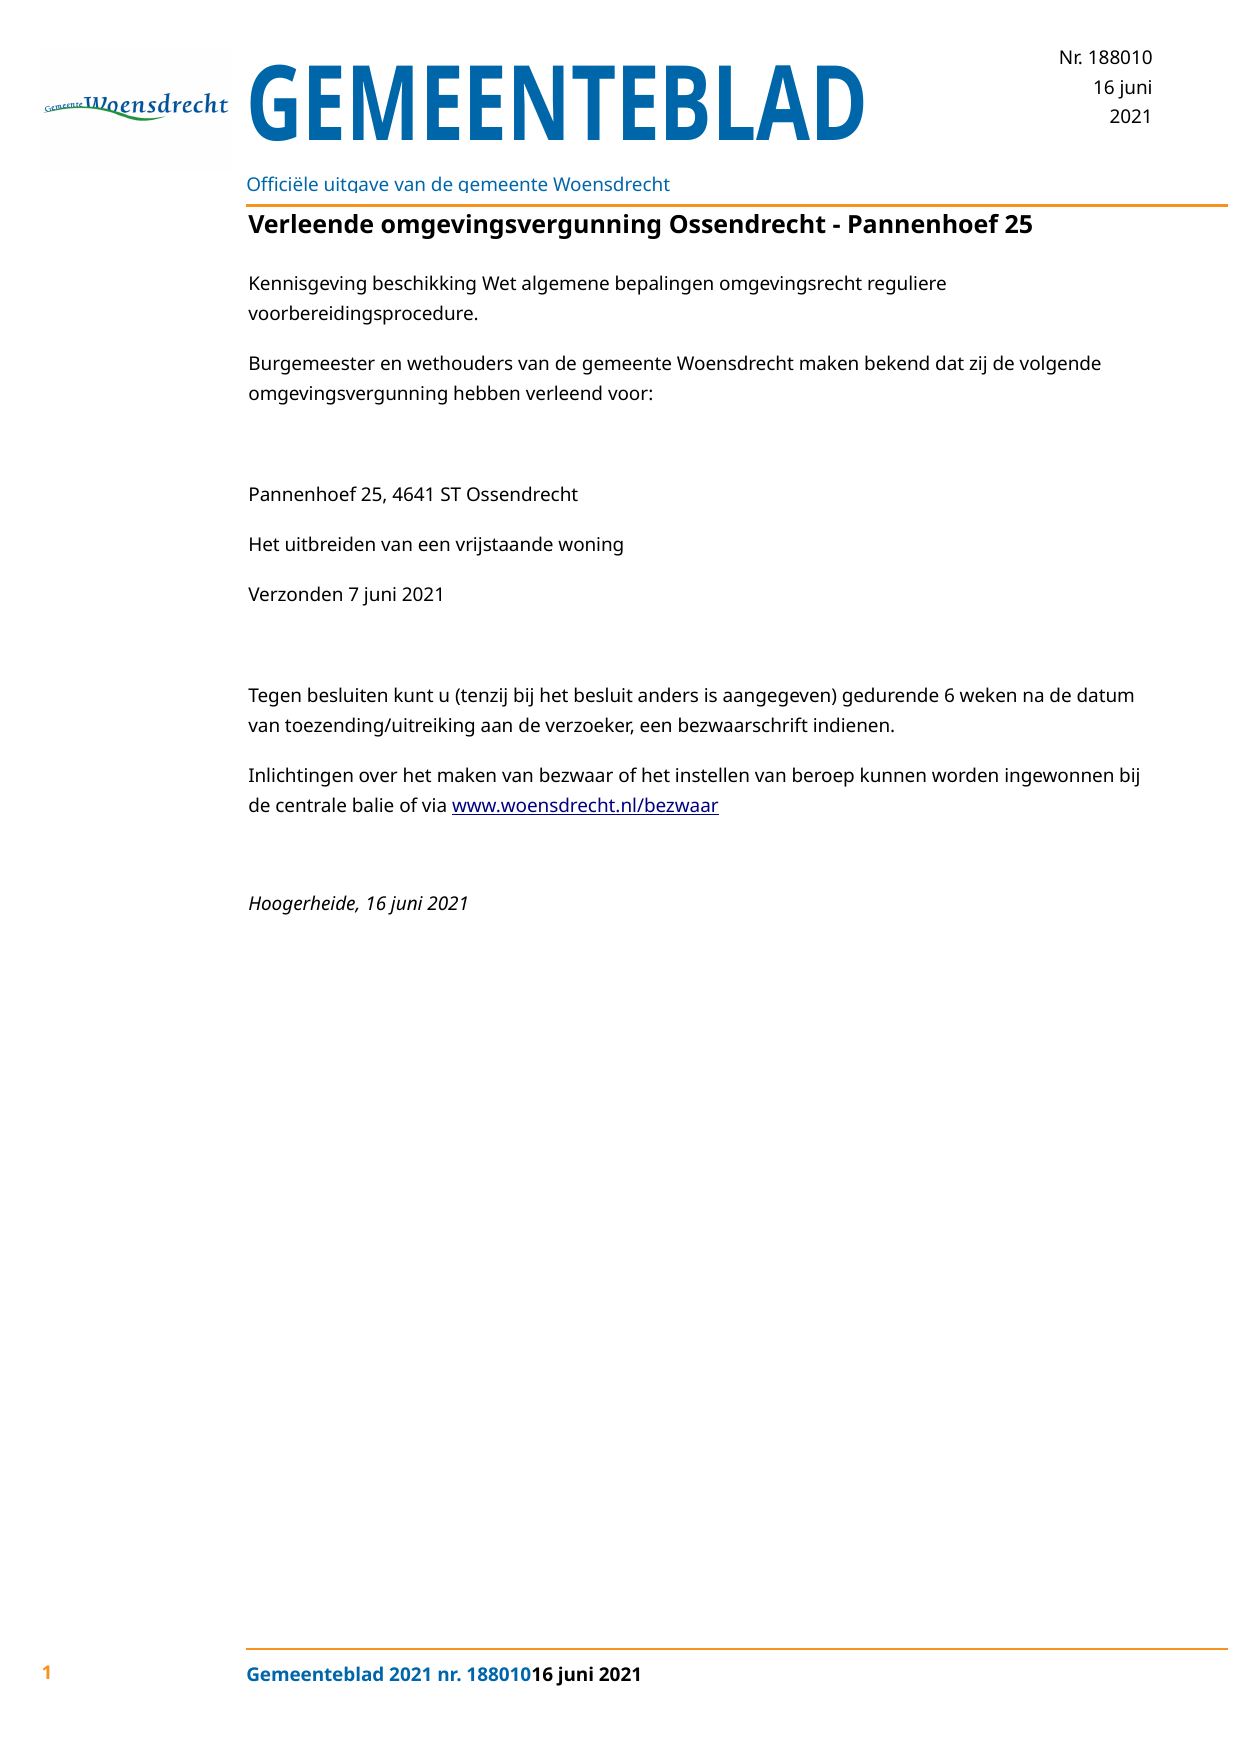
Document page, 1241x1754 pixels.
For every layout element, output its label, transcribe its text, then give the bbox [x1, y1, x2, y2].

text Kennisgeving beschikking Wet algemene bepalingen omgevingsrecht reguliere voorbereidingsprocedure. [248, 270, 1152, 326]
text Hoogerheide, 16 juni 2021 [248, 890, 1152, 916]
text Verleende omgevingsvergunning Ossendrecht - Pannenhoef 25 [248, 207, 1152, 241]
text Verzonden 7 juni 2021 [248, 582, 1152, 607]
text Tegen besluiten kunt u (tenzij bij het besluit anders is aangegeven) gedurende 6 weken na de datum van toezending/uitreiking aan de verzoeker, een bezwaarschrift indienen. [248, 682, 1152, 738]
text Inlichtingen over het maken van bezwaar of het instellen van beroep kunnen worden ingewonnen bij de centrale balie of via www.woensdrecht.nl/bezwaar [248, 762, 1152, 818]
picture [41, 47, 231, 172]
text Het uitbreiden van een vrijstaande woning [248, 531, 1152, 557]
text Pannenhoef 25, 4641 ST Ossendrecht [248, 481, 1152, 506]
text Burgemeester en wethouders van de gemeente Woensdrecht maken bekend dat zij de volgende omgevingsvergunning hebben verleend voor: [248, 350, 1152, 406]
